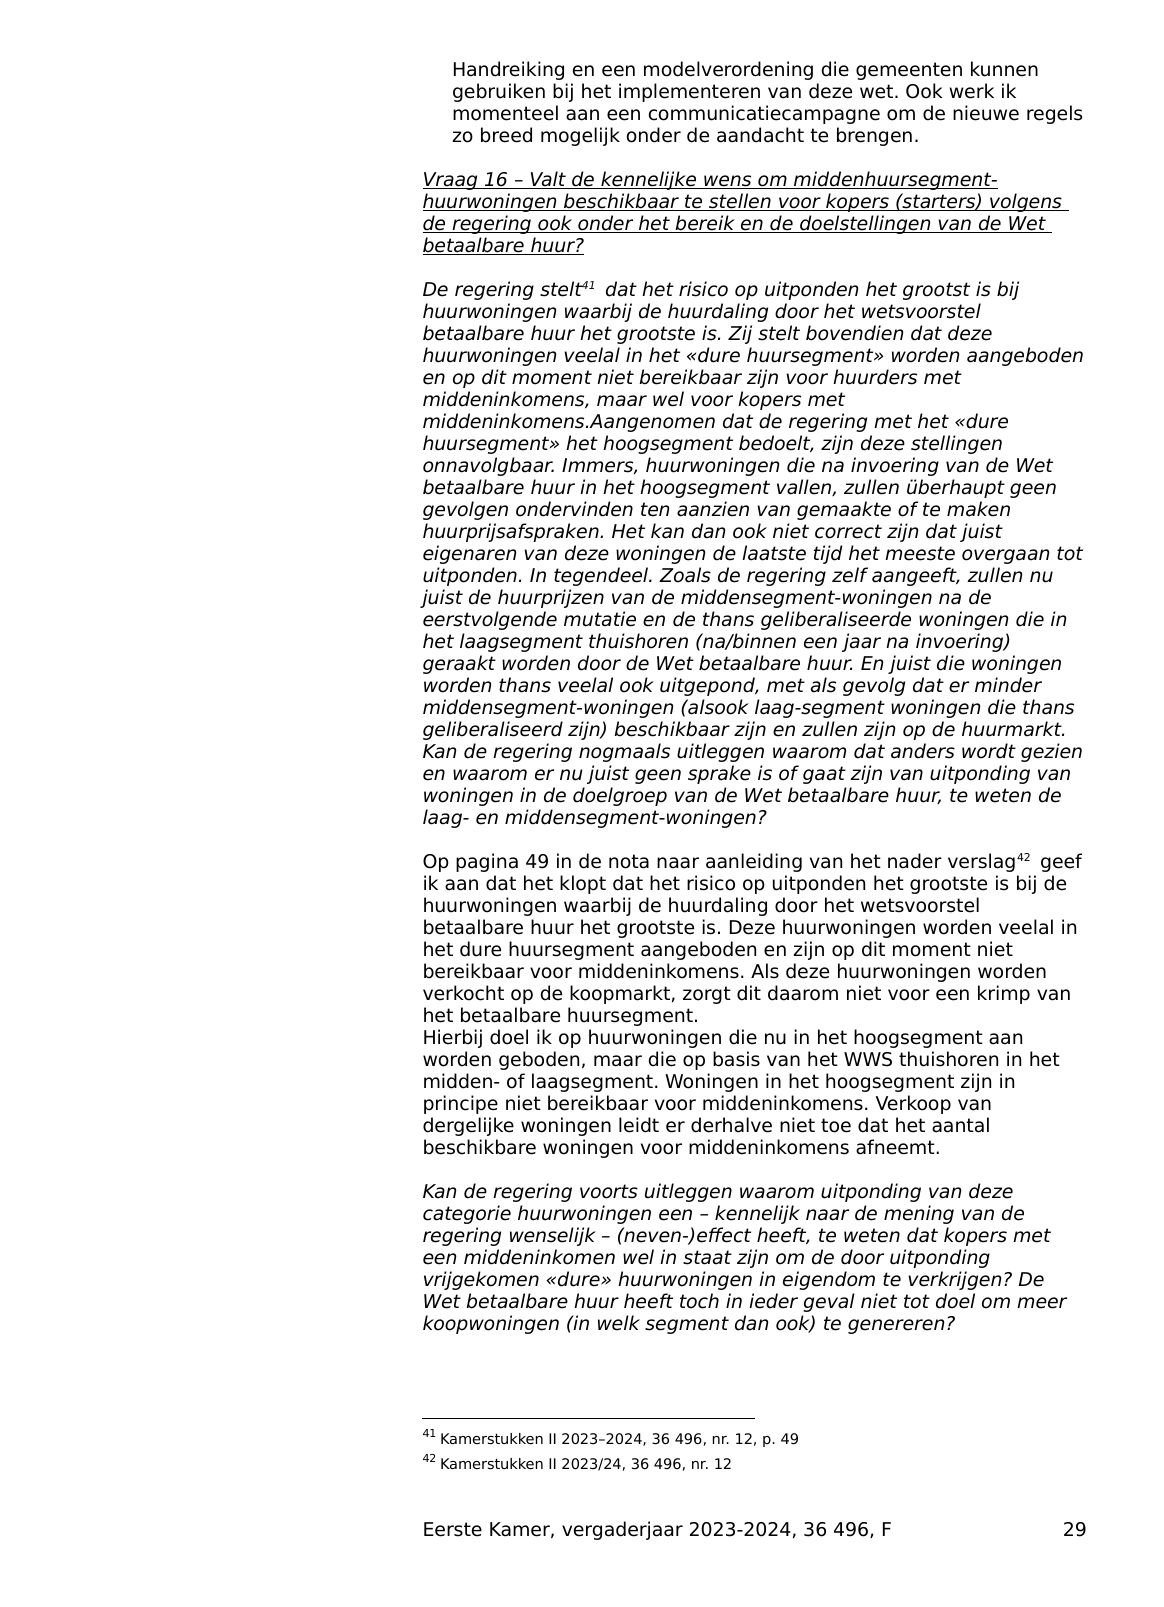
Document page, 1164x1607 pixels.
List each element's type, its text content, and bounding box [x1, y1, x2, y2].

text Kamerstukken II 2023–2024, 36 496, nr. 12, p. 49 [422, 1427, 1087, 1449]
text Kan de regering voorts uitleggen waarom uitponding van deze categorie huurwoningen een – kennelijk naar de mening van de regering wenselijk – (neven-)effect heeft, te weten dat kopers met een middeninkomen wel in staat zijn om de door uitponding vrijgekomen «dure» huurwoningen in eigendom te verkrijgen? De Wet betaalbare huur heeft toch in ieder geval niet tot doel om meer koopwoningen (in welk segment dan ook) te genereren? [422, 1181, 1087, 1335]
text Kan de regering nogmaals uitleggen waarom dat anders wordt gezien en waarom er nu juist geen sprake is of gaat zijn van uitponding van woningen in de doelgroep van de Wet betaalbare huur, te weten de laag- en middensegment-woningen? [422, 741, 1087, 829]
text Hierbij doel ik op huurwoningen die nu in het hoogsegment aan worden geboden, maar die op basis van het WWS thuishoren in het midden- of laagsegment. Woningen in het hoogsegment zijn in principe niet bereikbaar voor middeninkomens. Verkoop van dergelijke woningen leidt er derhalve niet toe dat het aantal beschikbare woningen voor middeninkomens afneemt. [422, 1027, 1087, 1159]
text Handreiking en een modelverordening die gemeenten kunnen gebruiken bij het implementeren van deze wet. Ook werk ik momenteel aan een communicatiecampagne om de nieuwe regels zo breed mogelijk onder de aandacht te brengen. [452, 59, 1087, 147]
text Kamerstukken II 2023/24, 36 496, nr. 12 [422, 1452, 1087, 1474]
subtitle Vraag 16 – Valt de kennelijke wens om middenhuursegment-huurwoningen beschikbaar te stellen voor kopers (starters) volgens de regering ook onder het bereik en de doelstellingen van de Wet betaalbare huur? [422, 169, 1087, 257]
text De regering stelt dat het risico op uitponden het grootst is bij huurwoningen waarbij de huurdaling door het wetsvoorstel betaalbare huur het grootste is. Zij stelt bovendien dat deze huurwoningen veelal in het «dure huursegment» worden aangeboden en op dit moment niet bereikbaar zijn voor huurders met middeninkomens, maar wel voor kopers met middeninkomens.Aangenomen dat de regering met het «dure huursegment» het hoogsegment bedoelt, zijn deze stellingen onnavolgbaar. Immers, huurwoningen die na invoering van de Wet betaalbare huur in het hoogsegment vallen, zullen überhaupt geen gevolgen ondervinden ten aanzien van gemaakte of te maken huurprijsafspraken. Het kan dan ook niet correct zijn dat juist eigenaren van deze woningen de laatste tijd het meeste overgaan tot uitponden. In tegendeel. Zoals de regering zelf aangeeft, zullen nu juist de huurprijzen van de middensegment-woningen na de eerstvolgende mutatie en de thans geliberaliseerde woningen die in het laagsegment thuishoren (na/binnen een jaar na invoering) geraakt worden door de Wet betaalbare huur. En juist die woningen worden thans veelal ook uitgepond, met als gevolg dat er minder middensegment-woningen (alsook laag-segment woningen die thans geliberaliseerd zijn) beschikbaar zijn en zullen zijn op de huurmarkt. [422, 279, 1087, 741]
text Op pagina 49 in de nota naar aanleiding van het nader verslag geef ik aan dat het klopt dat het risico op uitponden het grootste is bij de huurwoningen waarbij de huurdaling door het wetsvoorstel betaalbare huur het grootste is. Deze huurwoningen worden veelal in het dure huursegment aangeboden en zijn op dit moment niet bereikbaar voor middeninkomens. Als deze huurwoningen worden verkocht op de koopmarkt, zorgt dit daarom niet voor een krimp van het betaalbare huursegment. [422, 851, 1087, 1027]
